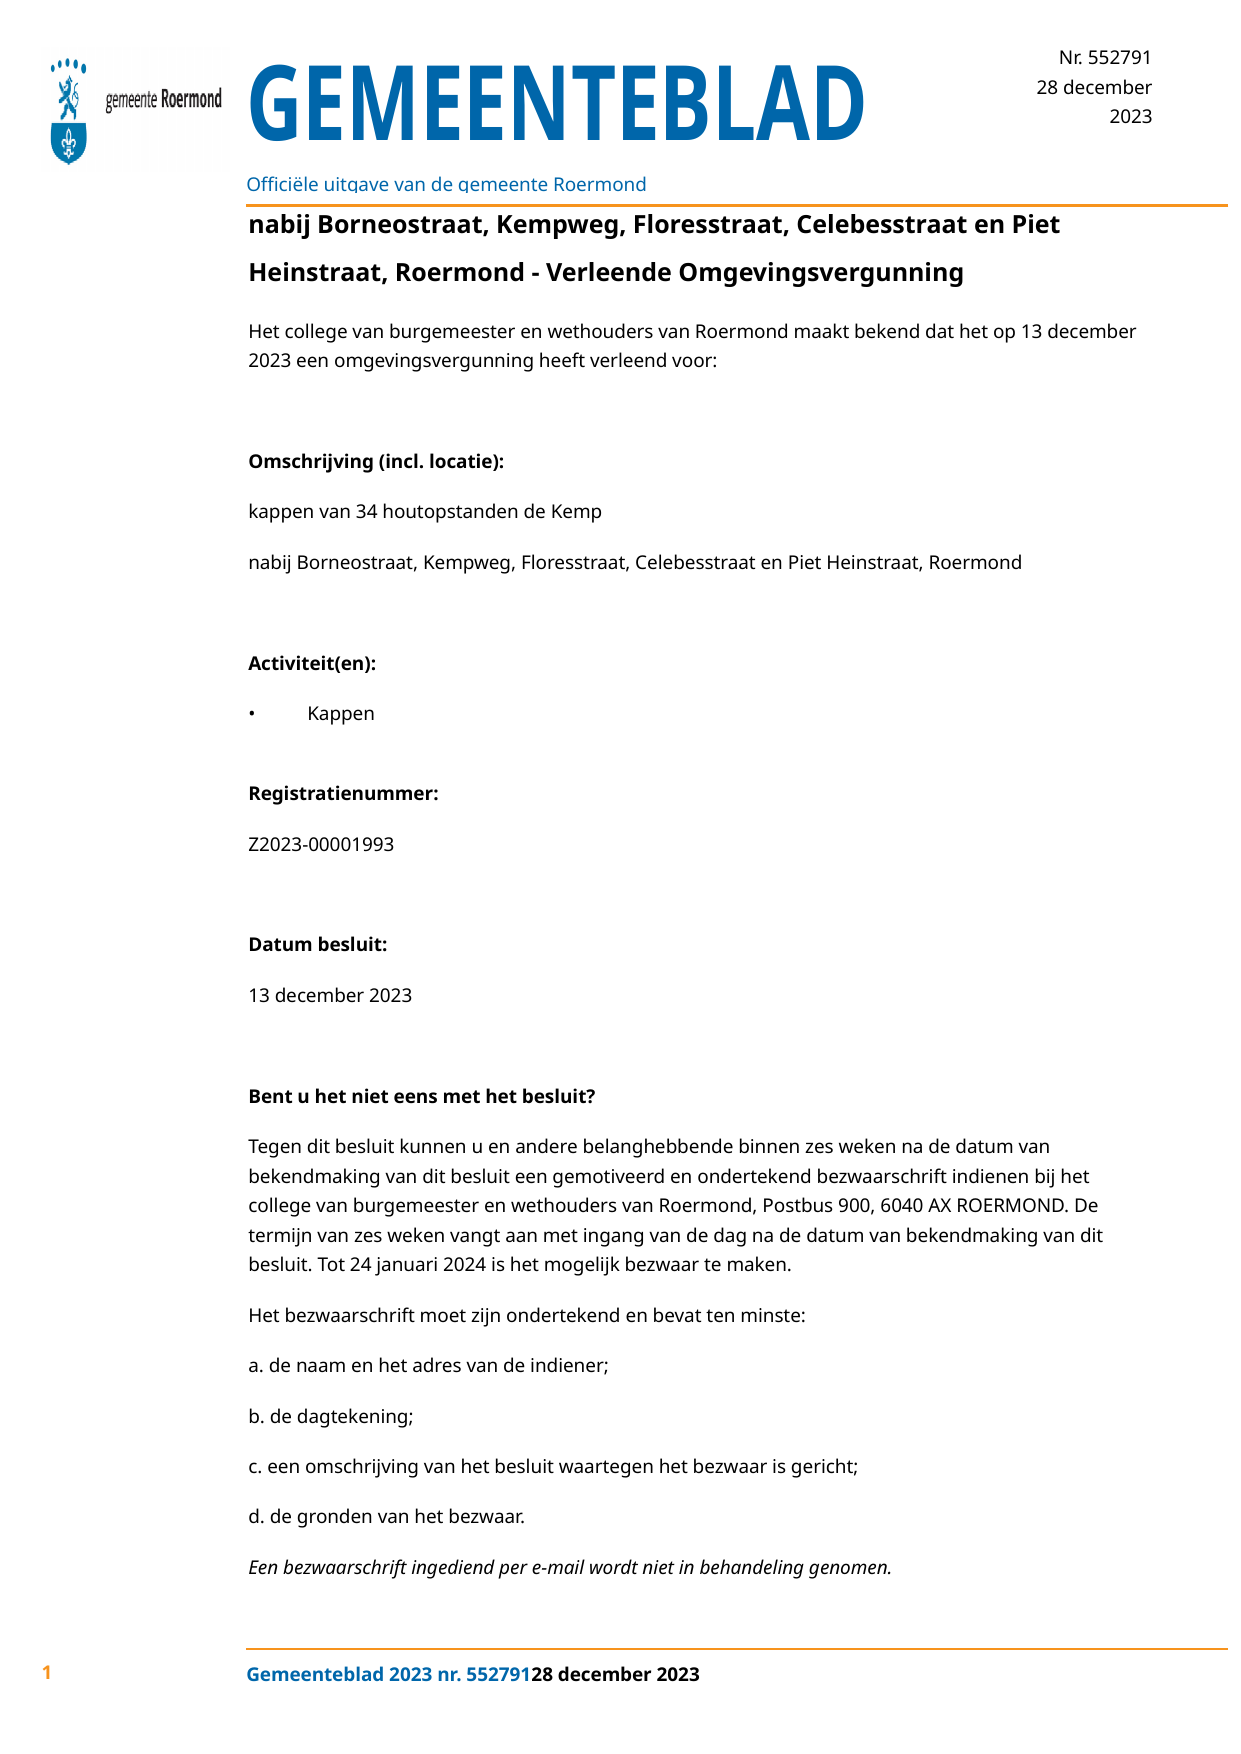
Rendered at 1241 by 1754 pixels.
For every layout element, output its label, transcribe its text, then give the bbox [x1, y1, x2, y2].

text b. de dagtekening; [248, 1403, 1152, 1429]
text Een bezwaarschrift ingediend per e-mail wordt niet in behandeling genomen. [248, 1554, 1152, 1580]
text 13 december 2023 [248, 982, 1152, 1008]
text Het bezwaarschrift moet zijn ondertekend en bevat ten minste: [248, 1302, 1152, 1328]
text a. de naam en het adres van de indiener; [248, 1352, 1152, 1378]
text Het college van burgemeester en wethouders van Roermond maakt bekend dat het op 13 december 2023 een omgevingsvergunning heeft verleend voor: [248, 318, 1152, 373]
text c. een omschrijving van het besluit waartegen het bezwaar is gericht; [248, 1453, 1152, 1479]
text Registratienummer: [248, 780, 1152, 806]
text nabij Borneostraat, Kempweg, Floresstraat, Celebesstraat en Piet Heinstraat, Roermond - Verleende Omgevingsvergunning [248, 207, 1152, 288]
text Datum besluit: [248, 932, 1152, 957]
text Z2023-00001993 [248, 831, 1152, 857]
text Omschrijving (incl. locatie): [248, 448, 1152, 474]
list Kappen [248, 700, 1152, 726]
text Bent u het niet eens met het besluit? [248, 1083, 1152, 1109]
text d. de gronden van het bezwaar. [248, 1504, 1152, 1529]
text kappen van 34 houtopstanden de Kemp [248, 499, 1152, 524]
text Tegen dit besluit kunnen u en andere belanghebbende binnen zes weken na de datum van bekendmaking van dit besluit een gemotiveerd en ondertekend bezwaarschrift indienen bij het college van burgemeester en wethouders van Roermond, Postbus 900, 6040 AX ROERMOND. De termijn van zes weken vangt aan met ingang van de dag na de datum van bekendmaking van dit besluit. Tot 24 januari 2024 is het mogelijk bezwaar te maken. [248, 1133, 1152, 1277]
text Activiteit(en): [248, 650, 1152, 676]
picture [41, 47, 231, 172]
text nabij Borneostraat, Kempweg, Floresstraat, Celebesstraat en Piet Heinstraat, Roermond [248, 549, 1152, 575]
